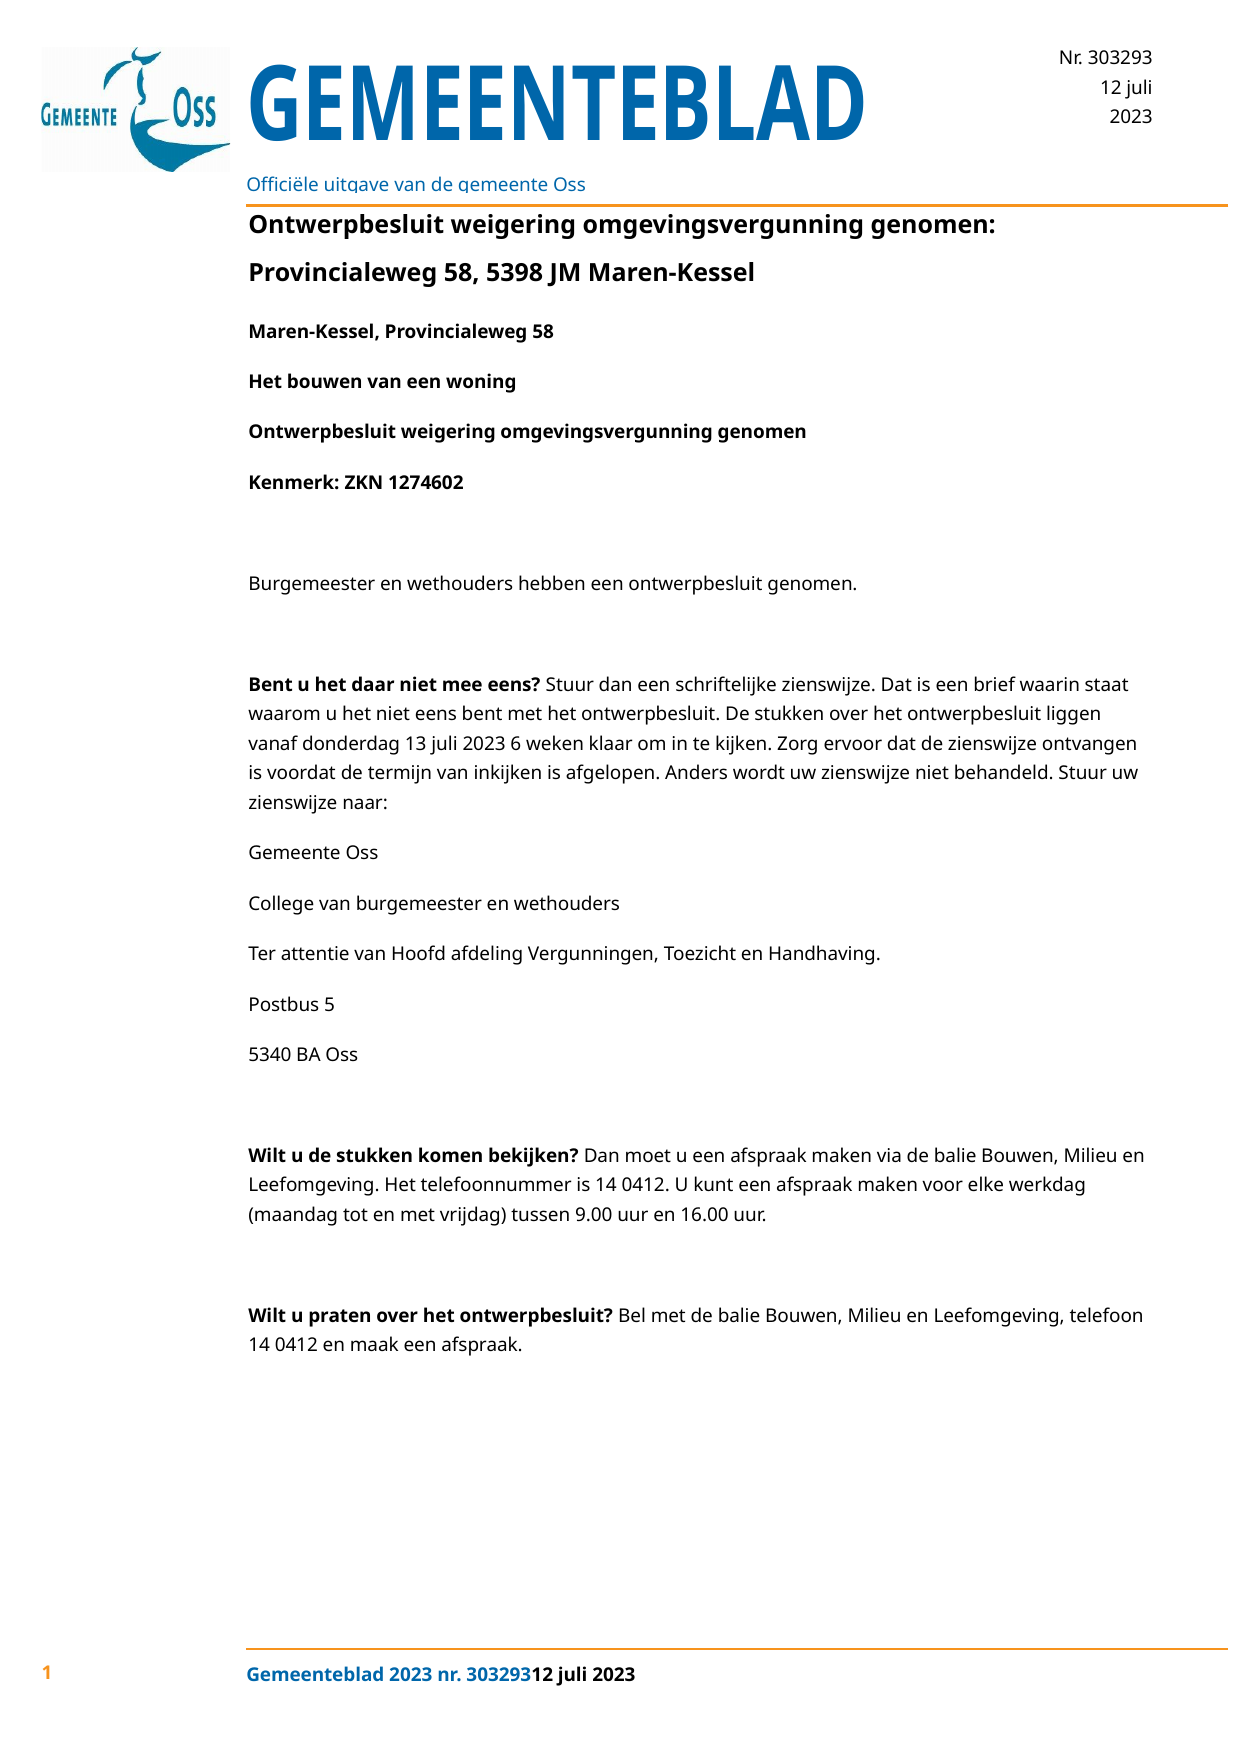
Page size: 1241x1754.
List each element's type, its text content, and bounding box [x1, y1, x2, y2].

text Postbus 5 [248, 991, 1152, 1017]
text Ontwerpbesluit weigering omgevingsvergunning genomen: Provincialeweg 58, 5398 JM Maren-Kessel [248, 207, 1152, 288]
text Wilt u praten over het ontwerpbesluit? Bel met de balie Bouwen, Milieu en Leefomgeving, telefoon 14 0412 en maak een afspraak. [248, 1302, 1152, 1357]
text Ter attentie van Hoofd afdeling Vergunningen, Toezicht en Handhaving. [248, 940, 1152, 966]
picture [41, 47, 231, 172]
text Maren-Kessel, Provincialeweg 58 [248, 318, 1152, 344]
text Kenmerk: ZKN 1274602 [248, 469, 1152, 495]
text College van burgemeester en wethouders [248, 890, 1152, 916]
text Bent u het daar niet mee eens? Stuur dan een schriftelijke zienswijze. Dat is een brief waarin staat waarom u het niet eens bent met het ontwerpbesluit. De stukken over het ontwerpbesluit liggen vanaf donderdag 13 juli 2023 6 weken klaar om in te kijken. Zorg ervoor dat de zienswijze ontvangen is voordat de termijn van inkijken is afgelopen. Anders wordt uw zienswijze niet behandeld. Stuur uw zienswijze naar: [248, 671, 1152, 815]
text Burgemeester en wethouders hebben een ontwerpbesluit genomen. [248, 570, 1152, 596]
text Ontwerpbesluit weigering omgevingsvergunning genomen [248, 419, 1152, 444]
text Wilt u de stukken komen bekijken? Dan moet u een afspraak maken via de balie Bouwen, Milieu en Leefomgeving. Het telefoonnummer is 14 0412. U kunt een afspraak maken voor elke werkdag (maandag tot en met vrijdag) tussen 9.00 uur en 16.00 uur. [248, 1142, 1152, 1227]
text 5340 BA Oss [248, 1041, 1152, 1067]
text Het bouwen van een woning [248, 368, 1152, 394]
text Gemeente Oss [248, 839, 1152, 865]
